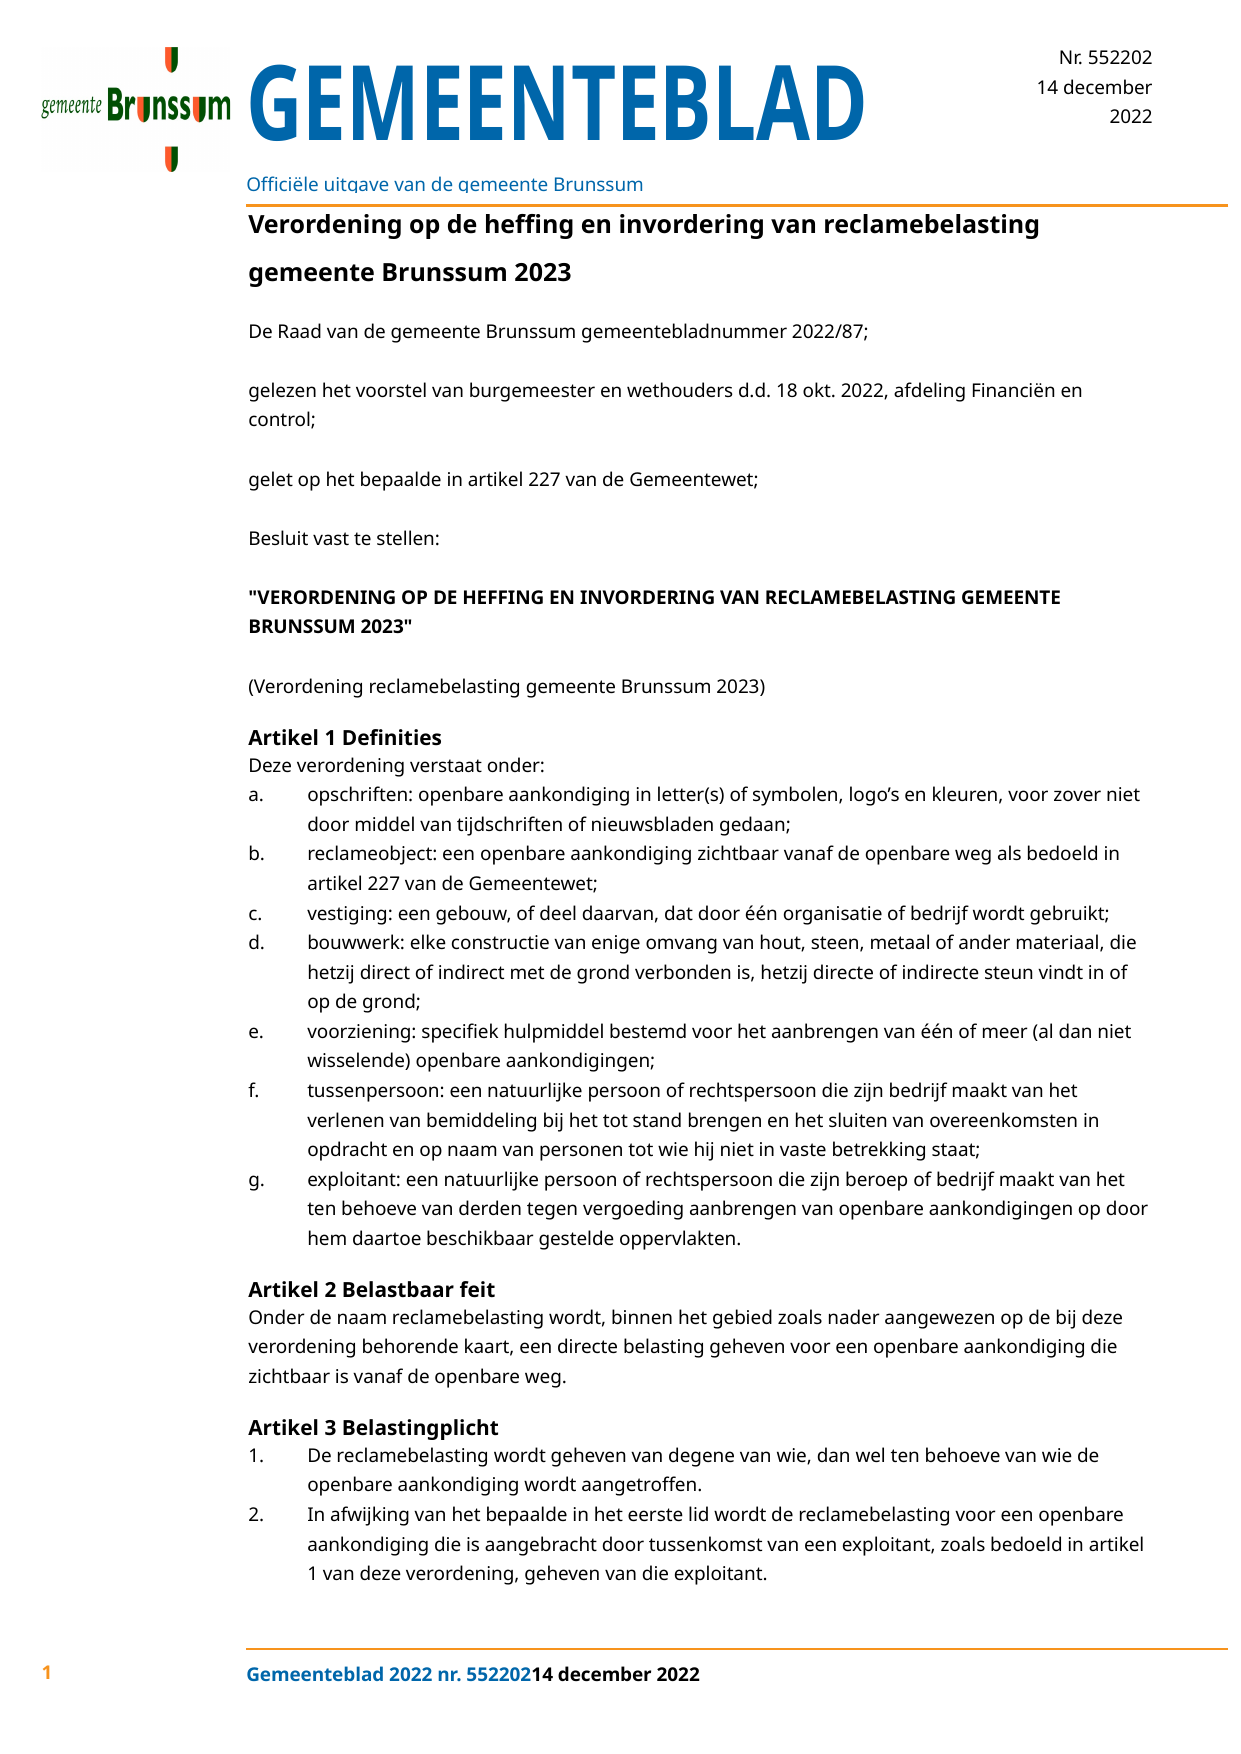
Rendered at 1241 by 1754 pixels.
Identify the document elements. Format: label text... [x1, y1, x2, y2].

list tussenpersoon: een natuurlijke persoon of rechtspersoon die zijn bedrijf maakt van het verlenen van bemiddeling bij het tot stand brengen en het sluiten van overeenkomsten in opdracht en op naam van personen tot wie hij niet in vaste betrekking staat; [248, 1077, 1152, 1162]
list voorziening: specifiek hulpmiddel bestemd voor het aanbrengen van één of meer (al dan niet wisselende) openbare aankondigingen; [248, 1018, 1152, 1073]
text gelezen het voorstel van burgemeester en wethouders d.d. 18 okt. 2022, afdeling Financiën en control; [248, 377, 1152, 432]
list bouwwerk: elke constructie van enige omvang van hout, steen, metaal of ander materiaal, die hetzij direct of indirect met de grond verbonden is, hetzij directe of indirecte steun vindt in of op de grond; [248, 929, 1152, 1014]
list exploitant: een natuurlijke persoon of rechtspersoon die zijn beroep of bedrijf maakt van het ten behoeve van derden tegen vergoeding aanbrengen van openbare aankondigingen op door hem daartoe beschikbaar gestelde oppervlakten. [248, 1166, 1152, 1251]
text Besluit vast te stellen: [248, 525, 1152, 551]
text Verordening op de heffing en invordering van reclamebelasting gemeente Brunssum 2023 [248, 207, 1152, 288]
text Onder de naam reclamebelasting wordt, binnen het gebied zoals nader aangewezen op de bij deze verordening behorende kaart, een directe belasting geheven voor een openbare aankondiging die zichtbaar is vanaf de openbare weg. [248, 1304, 1152, 1389]
picture [41, 47, 231, 172]
text Deze verordening verstaat onder: [248, 752, 1152, 777]
text Artikel 3 Belastingplicht [248, 1413, 1152, 1442]
text De Raad van de gemeente Brunssum gemeentebladnummer 2022/87; [248, 318, 1152, 344]
list De reclamebelasting wordt geheven van degene van wie, dan wel ten behoeve van wie de openbare aankondiging wordt aangetroffen. [248, 1442, 1152, 1497]
text gelet op het bepaalde in artikel 227 van de Gemeentewet; [248, 466, 1152, 492]
text (Verordening reclamebelasting gemeente Brunssum 2023) [248, 673, 1152, 699]
list reclameobject: een openbare aankondiging zichtbaar vanaf de openbare weg als bedoeld in artikel 227 van de Gemeentewet; [248, 841, 1152, 896]
list In afwijking van het bepaalde in het eerste lid wordt de reclamebelasting voor een openbare aankondiging die is aangebracht door tussenkomst van een exploitant, zoals bedoeld in artikel 1 van deze verordening, geheven van die exploitant. [248, 1501, 1152, 1586]
text Artikel 1 Definities [248, 723, 1152, 752]
list opschriften: openbare aankondiging in letter(s) of symbolen, logo’s en kleuren, voor zover niet door middel van tijdschriften of nieuwsbladen gedaan; [248, 781, 1152, 837]
list vestiging: een gebouw, of deel daarvan, dat door één organisatie of bedrijf wordt gebruikt; [248, 900, 1152, 925]
text "VERORDENING OP DE HEFFING EN INVORDERING VAN RECLAMEBELASTING GEMEENTE BRUNSSUM 2023" [248, 584, 1152, 639]
text Artikel 2 Belastbaar feit [248, 1276, 1152, 1304]
